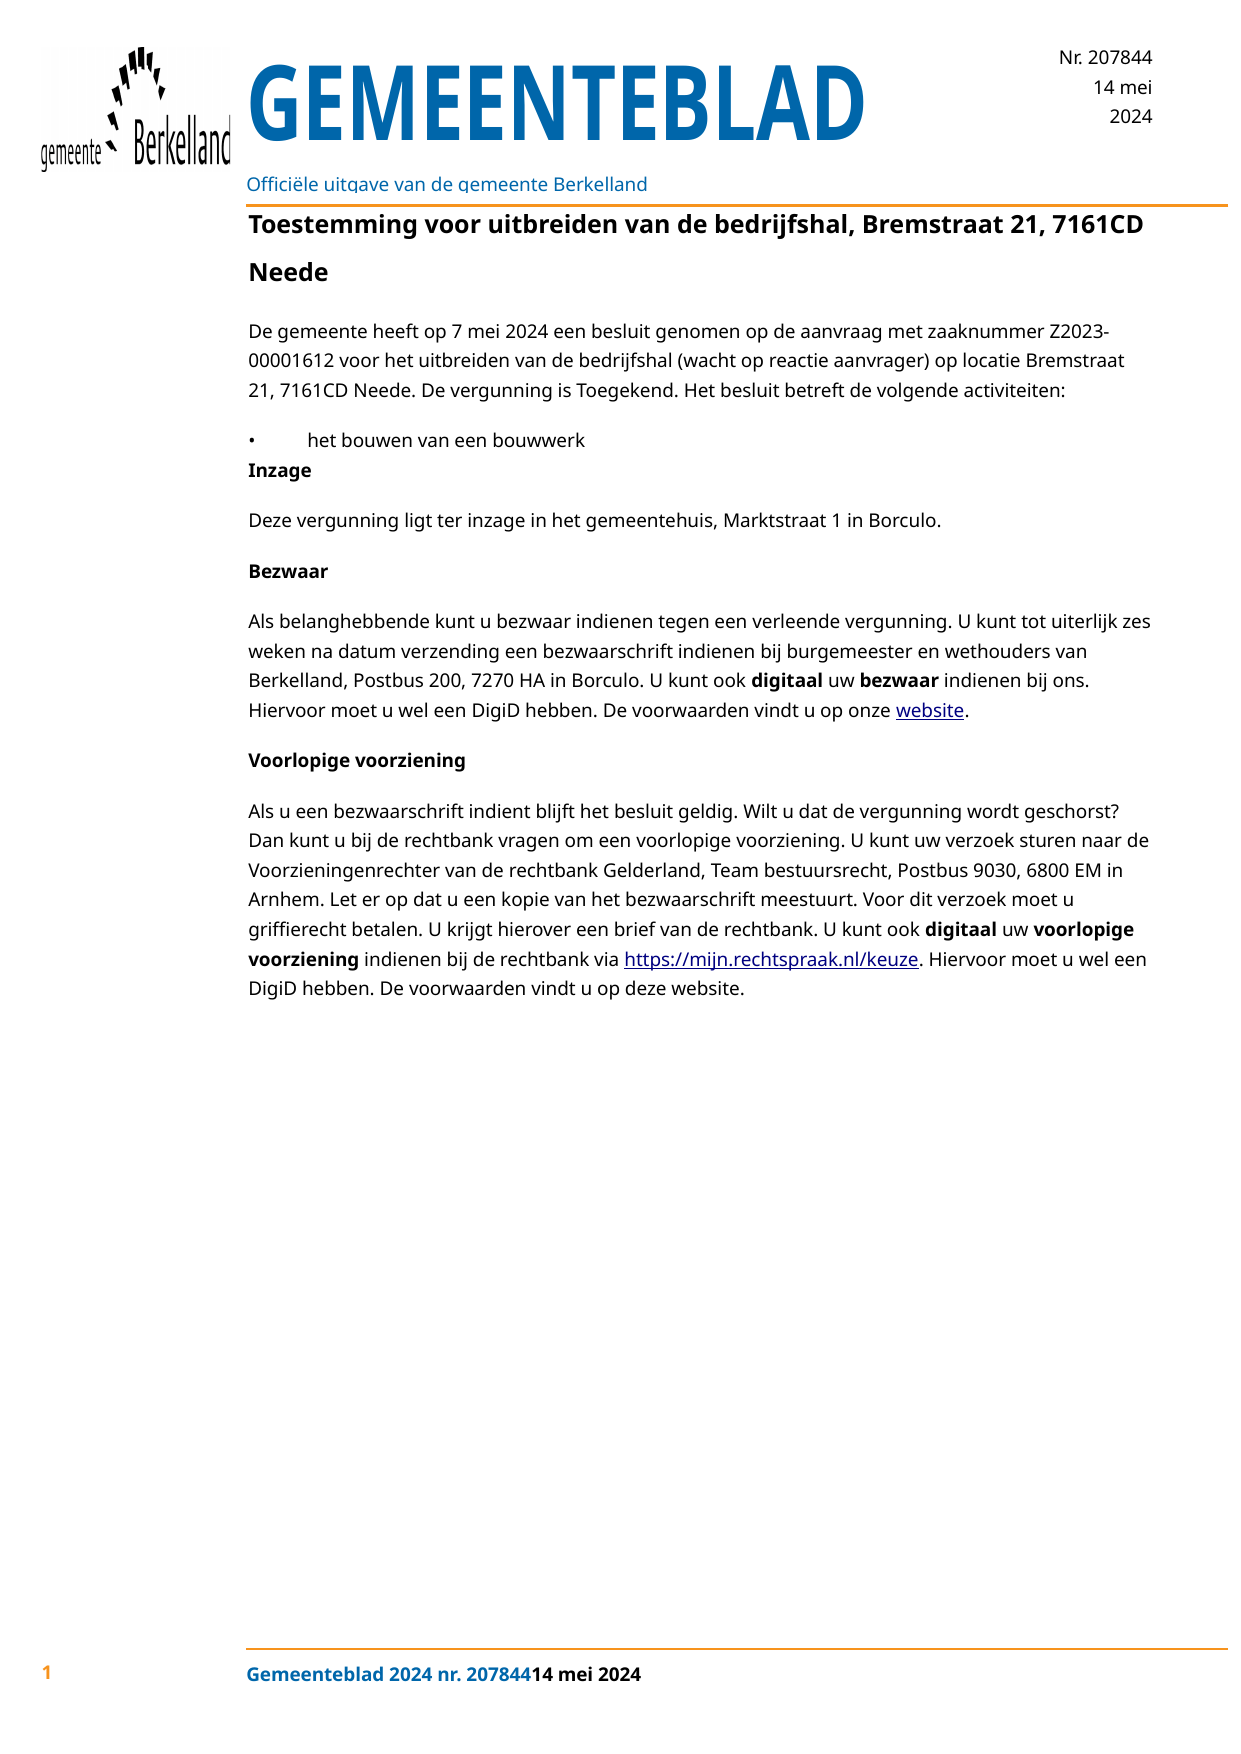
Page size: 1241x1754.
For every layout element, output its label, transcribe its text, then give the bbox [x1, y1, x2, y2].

text Toestemming voor uitbreiden van de bedrijfshal, Bremstraat 21, 7161CD Neede [248, 207, 1152, 288]
text Inzage [248, 457, 1152, 483]
list het bouwen van een bouwwerk [248, 427, 1152, 453]
text Voorlopige voorziening [248, 747, 1152, 773]
text De gemeente heeft op 7 mei 2024 een besluit genomen op de aanvraag met zaaknummer Z2023-00001612 voor het uitbreiden van de bedrijfshal (wacht op reactie aanvrager) op locatie Bremstraat 21, 7161CD Neede. De vergunning is Toegekend. Het besluit betreft de volgende activiteiten: [248, 318, 1152, 403]
picture [41, 47, 231, 172]
text Bezwaar [248, 558, 1152, 584]
text Als u een bezwaarschrift indient blijft het besluit geldig. Wilt u dat de vergunning wordt geschorst? Dan kunt u bij de rechtbank vragen om een voorlopige voorziening. U kunt uw verzoek sturen naar de Voorzieningenrechter van de rechtbank Gelderland, Team bestuursrecht, Postbus 9030, 6800 EM in Arnhem. Let er op dat u een kopie van het bezwaarschrift meestuurt. Voor dit verzoek moet u griffierecht betalen. U krijgt hierover een brief van de rechtbank. U kunt ook digitaal uw voorlopige voorziening indienen bij de rechtbank via https://mijn.rechtspraak.nl/keuze. Hiervoor moet u wel een DigiD hebben. De voorwaarden vindt u op deze website. [248, 798, 1152, 1001]
text Als belanghebbende kunt u bezwaar indienen tegen een verleende vergunning. U kunt tot uiterlijk zes weken na datum verzending een bezwaarschrift indienen bij burgemeester en wethouders van Berkelland, Postbus 200, 7270 HA in Borculo. U kunt ook digitaal uw bezwaar indienen bij ons. Hiervoor moet u wel een DigiD hebben. De voorwaarden vindt u op onze website. [248, 608, 1152, 723]
text Deze vergunning ligt ter inzage in het gemeentehuis, Marktstraat 1 in Borculo. [248, 507, 1152, 533]
